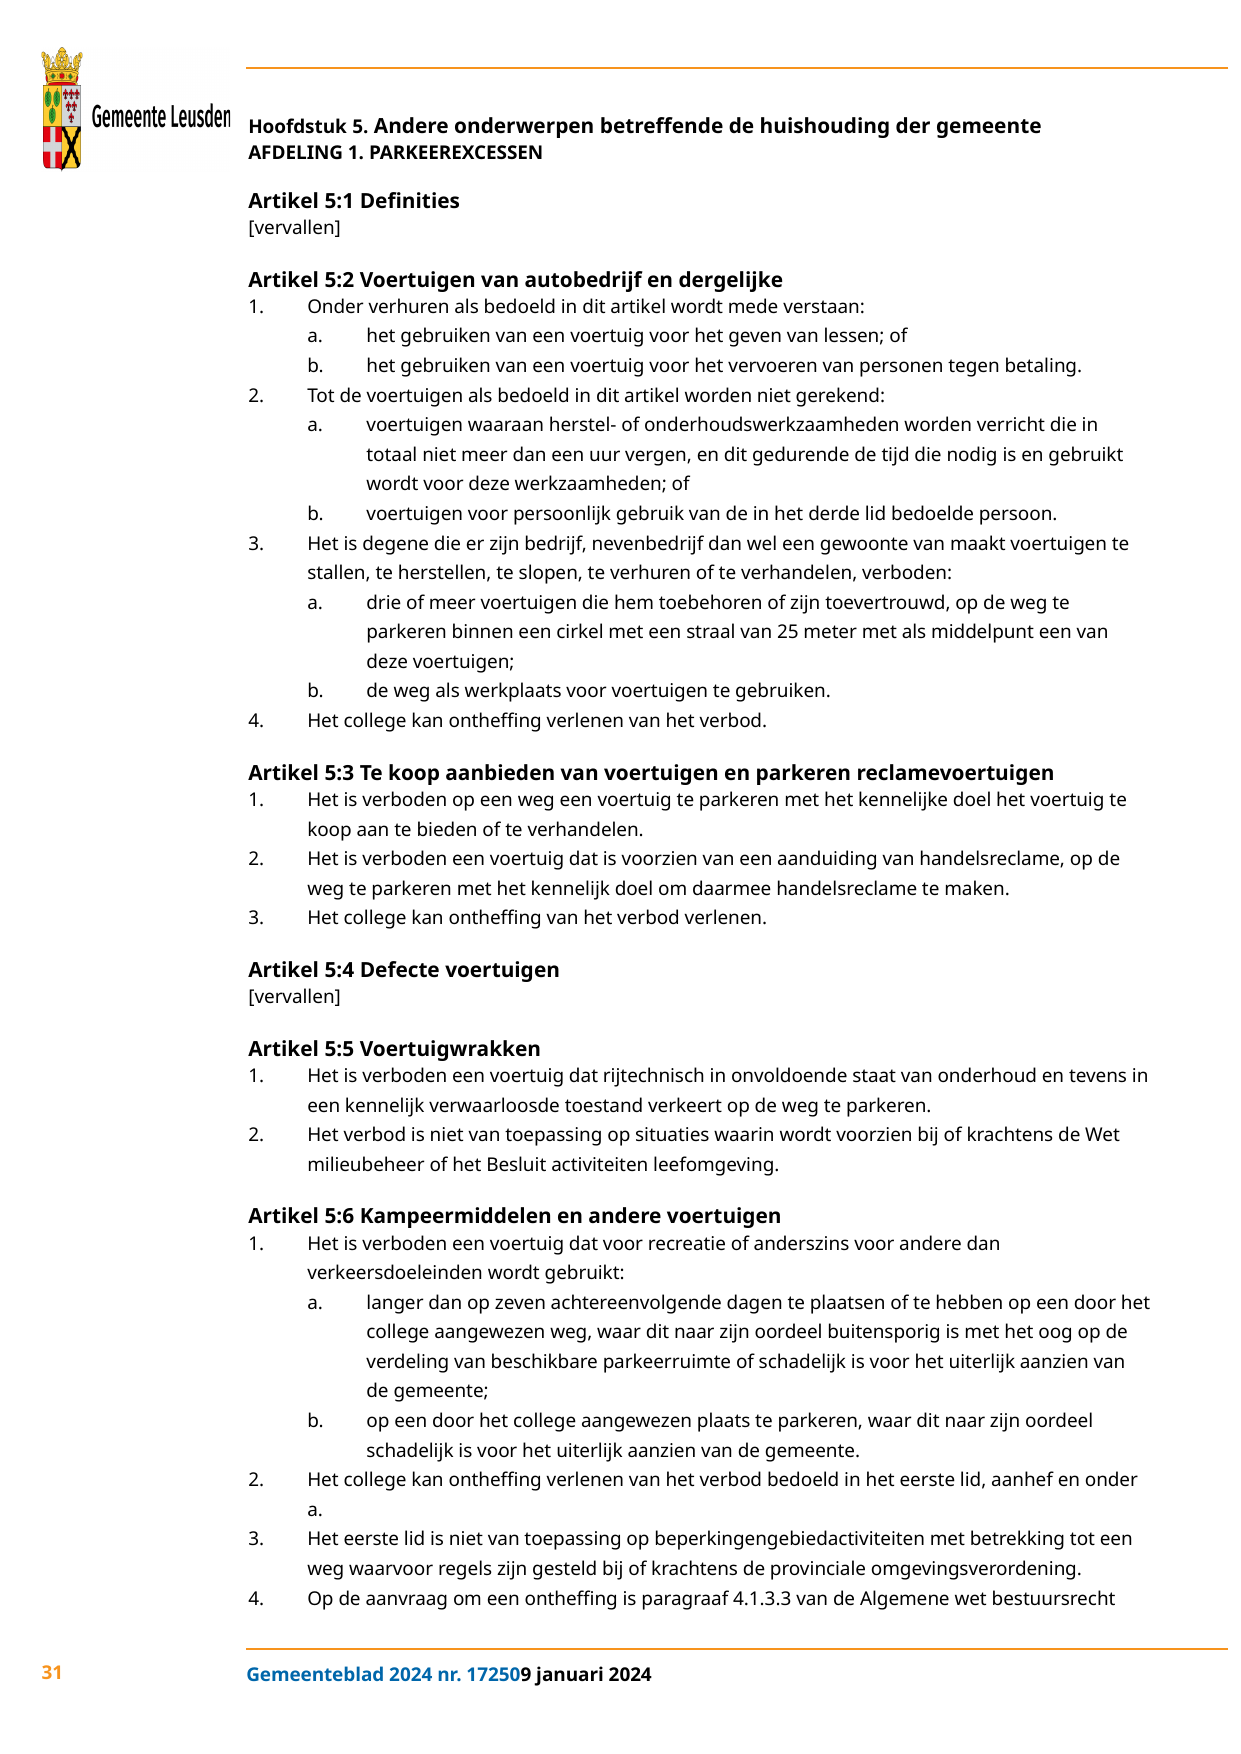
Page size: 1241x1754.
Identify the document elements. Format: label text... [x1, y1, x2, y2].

text Artikel 5:4 Defecte voertuigen [248, 955, 1152, 983]
list drie of meer voertuigen die hem toebehoren of zijn toevertrouwd, op de weg te parkeren binnen een cirkel met een straal van 25 meter met als middelpunt een van deze voertuigen; [307, 589, 1152, 674]
text Artikel 5:3 Te koop aanbieden van voertuigen en parkeren reclamevoertuigen [248, 758, 1152, 786]
list Het is verboden een voertuig dat rijtechnisch in onvoldoende staat van onderhoud en tevens in een kennelijk verwaarloosde toestand verkeert op de weg te parkeren. [248, 1062, 1152, 1117]
picture [41, 47, 231, 172]
list voertuigen voor persoonlijk gebruik van de in het derde lid bedoelde persoon. [307, 500, 1152, 526]
list Het verbod is niet van toepassing op situaties waarin wordt voorzien bij of krachtens de Wet milieubeheer of het Besluit activiteiten leefomgeving. [248, 1121, 1152, 1177]
text Artikel 5:2 Voertuigen van autobedrijf en dergelijke [248, 265, 1152, 293]
list het gebruiken van een voertuig voor het vervoeren van personen tegen betaling. [307, 352, 1152, 378]
list langer dan op zeven achtereenvolgende dagen te plaatsen of te hebben op een door het college aangewezen weg, waar dit naar zijn oordeel buitensporig is met het oog op de verdeling van beschikbare parkeerruimte of schadelijk is voor het uiterlijk aanzien van de gemeente; [307, 1289, 1152, 1403]
list Het is verboden op een weg een voertuig te parkeren met het kennelijke doel het voertuig te koop aan te bieden of te verhandelen. [248, 786, 1152, 841]
text [vervallen] [248, 983, 1152, 1009]
list Het college kan ontheffing verlenen van het verbod. [248, 707, 1152, 733]
list Het is verboden een voertuig dat voor recreatie of anderszins voor andere dan verkeersdoeleinden wordt gebruikt: [248, 1230, 1152, 1285]
list Het is verboden een voertuig dat is voorzien van een aanduiding van handelsreclame, op de weg te parkeren met het kennelijk doel om daarmee handelsreclame te maken. [248, 845, 1152, 901]
text Artikel 5:5 Voertuigwrakken [248, 1034, 1152, 1062]
list het gebruiken van een voertuig voor het geven van lessen; of [307, 323, 1152, 348]
list Onder verhuren als bedoeld in dit artikel wordt mede verstaan: [248, 293, 1152, 319]
list de weg als werkplaats voor voertuigen te gebruiken. [307, 678, 1152, 703]
list Het is degene die er zijn bedrijf, nevenbedrijf dan wel een gewoonte van maakt voertuigen te stallen, te herstellen, te slopen, te verhuren of te verhandelen, verboden: [248, 530, 1152, 585]
text Hoofdstuk 5. Andere onderwerpen betreffende de huishouding der gemeente [248, 111, 1152, 139]
list op een door het college aangewezen plaats te parkeren, waar dit naar zijn oordeel schadelijk is voor het uiterlijk aanzien van de gemeente. [307, 1407, 1152, 1463]
list Op de aanvraag om een ontheffing is paragraaf 4.1.3.3 van de Algemene wet bestuursrecht [248, 1585, 1152, 1611]
list Tot de voertuigen als bedoeld in dit artikel worden niet gerekend: [248, 382, 1152, 408]
list voertuigen waaraan herstel- of onderhoudswerkzaamheden worden verricht die in totaal niet meer dan een uur vergen, en dit gedurende de tijd die nodig is en gebruikt wordt voor deze werkzaamheden; of [307, 411, 1152, 496]
list Het college kan ontheffing verlenen van het verbod bedoeld in het eerste lid, aanhef en onder a. [248, 1466, 1152, 1522]
text [vervallen] [248, 214, 1152, 240]
list Het eerste lid is niet van toepassing op beperkingengebiedactiviteiten met betrekking tot een weg waarvoor regels zijn gesteld bij of krachtens de provinciale omgevingsverordening. [248, 1526, 1152, 1581]
text Artikel 5:6 Kampeermiddelen en andere voertuigen [248, 1201, 1152, 1230]
text AFDELING 1. PARKEEREXCESSEN [248, 139, 1152, 165]
text Artikel 5:1 Definities [248, 186, 1152, 214]
list Het college kan ontheffing van het verbod verlenen. [248, 904, 1152, 930]
